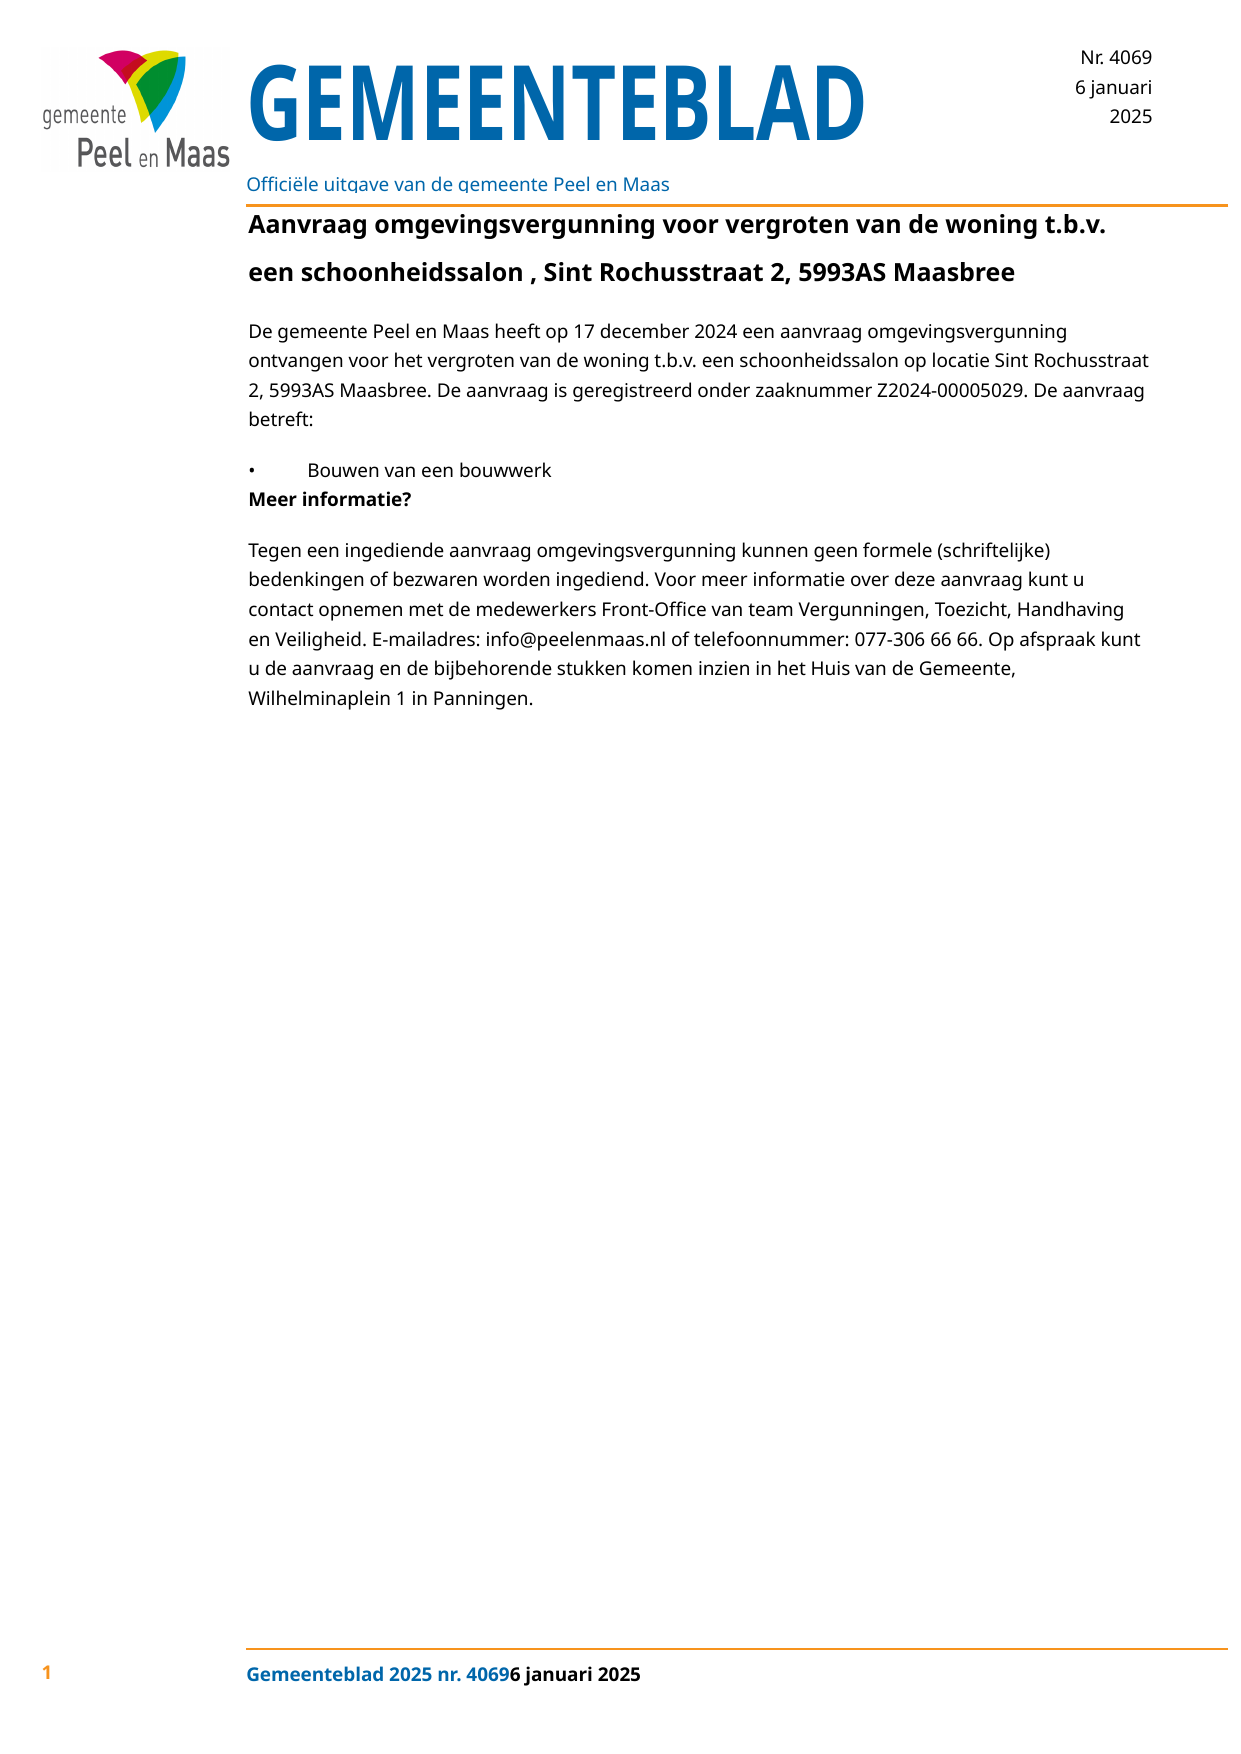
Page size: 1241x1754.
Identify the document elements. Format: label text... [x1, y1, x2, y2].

list Bouwen van een bouwwerk [248, 457, 1152, 483]
text Meer informatie? [248, 487, 1152, 512]
text De gemeente Peel en Maas heeft op 17 december 2024 een aanvraag omgevingsvergunning ontvangen voor het vergroten van de woning t.b.v. een schoonheidssalon op locatie Sint Rochusstraat 2, 5993AS Maasbree. De aanvraag is geregistreerd onder zaaknummer Z2024-00005029. De aanvraag betreft: [248, 318, 1152, 432]
picture [41, 47, 231, 172]
text Tegen een ingediende aanvraag omgevingsvergunning kunnen geen formele (schriftelijke) bedenkingen of bezwaren worden ingediend. Voor meer informatie over deze aanvraag kunt u contact opnemen met de medewerkers Front-Office van team Vergunningen, Toezicht, Handhaving en Veiligheid. E-mailadres: info@peelenmaas.nl of telefoonnummer: 077-306 66 66. Op afspraak kunt u de aanvraag en de bijbehorende stukken komen inzien in het Huis van de Gemeente, Wilhelminaplein 1 in Panningen. [248, 537, 1152, 711]
text Aanvraag omgevingsvergunning voor vergroten van de woning t.b.v. een schoonheidssalon , Sint Rochusstraat 2, 5993AS Maasbree [248, 207, 1152, 288]
